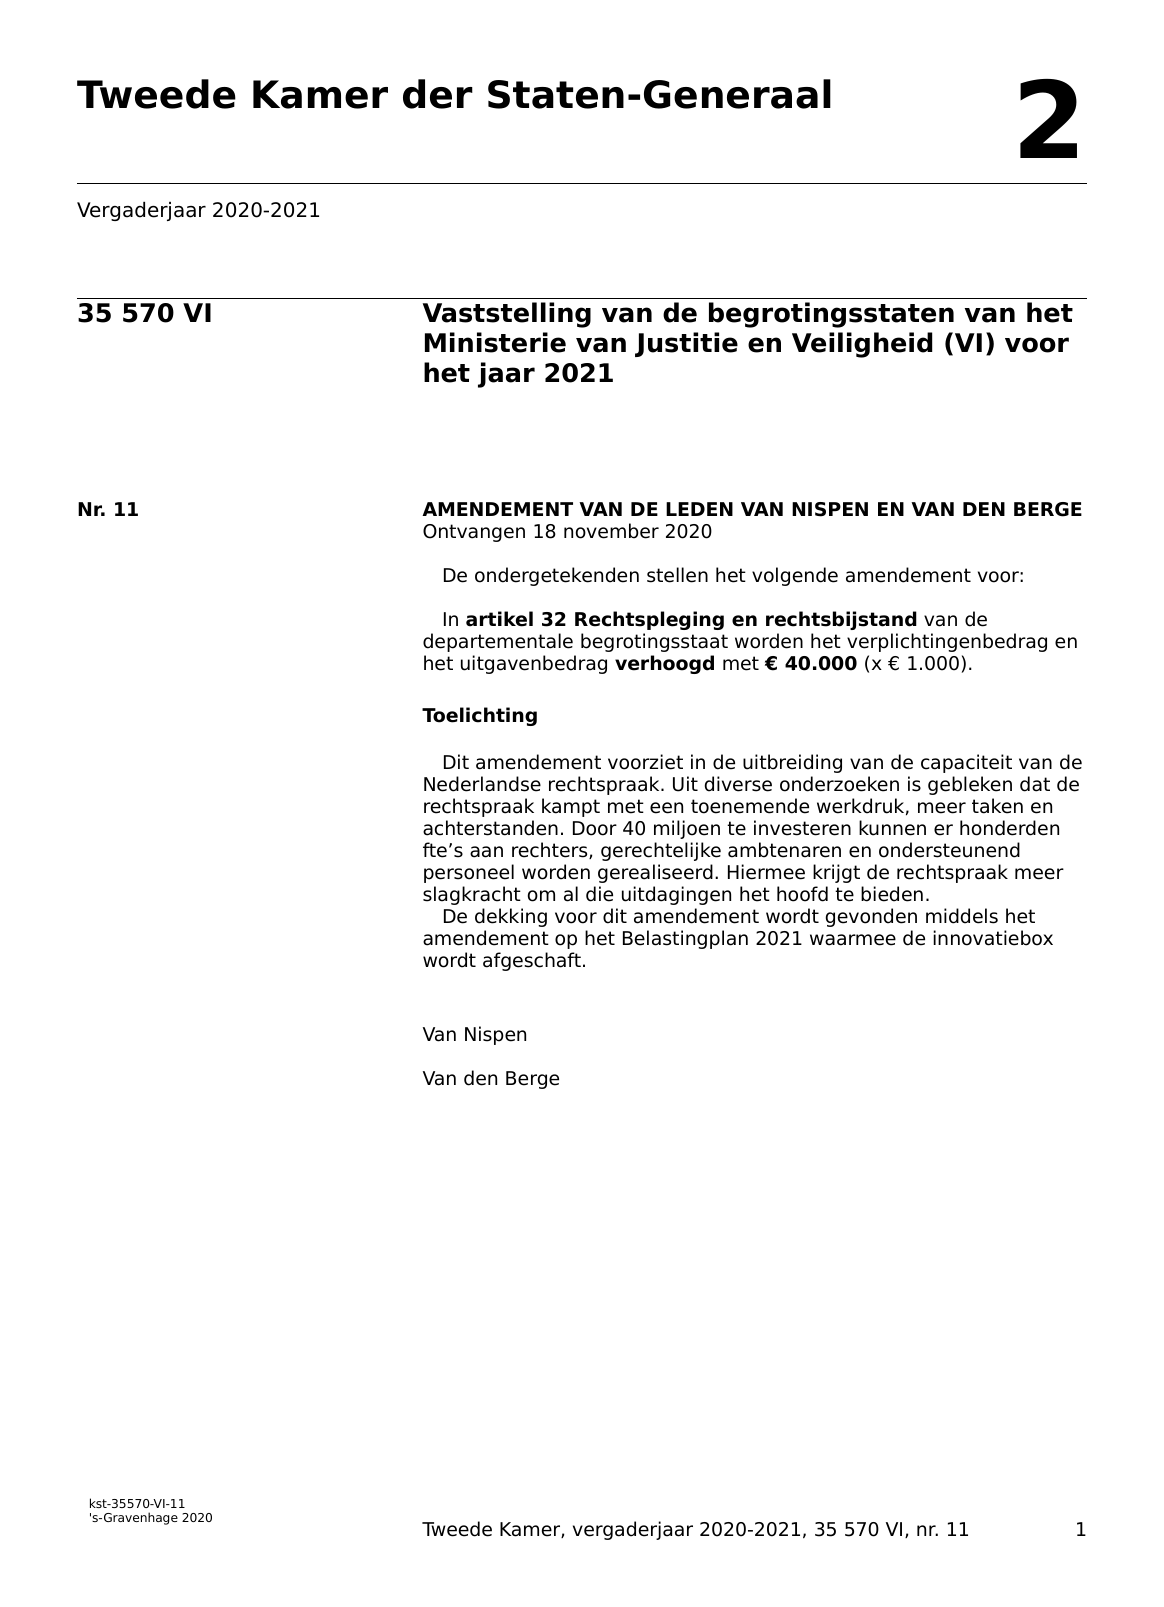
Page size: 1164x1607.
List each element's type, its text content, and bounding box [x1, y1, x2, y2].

table_header 2 [886, 59, 1087, 183]
text 's-Gravenhage 2020 [88, 1511, 323, 1525]
text Ontvangen 18 november 2020 [422, 521, 1087, 543]
subtitle Nr. 11 AMENDEMENT VAN DE LEDEN VAN NISPEN EN VAN DEN BERGE [77, 499, 1087, 521]
table_cell Vergaderjaar 2020-2021 [77, 184, 1087, 298]
text De ondergetekenden stellen het volgende amendement voor: [422, 565, 1087, 587]
subtitle 35 570 VI Vaststelling van de begrotingsstaten van het Ministerie van Justitie en Veiligheid (VI) voor het jaar 2021 [77, 299, 1087, 388]
text Dit amendement voorziet in de uitbreiding van de capaciteit van de Nederlandse rechtspraak. Uit diverse onderzoeken is gebleken dat de rechtspraak kampt met een toenemende werkdruk, meer taken en achterstanden. Door 40 miljoen te investeren kunnen er honderden fte’s aan rechters, gerechtelijke ambtenaren en ondersteunend personeel worden gerealiseerd. Hiermee krijgt de rechtspraak meer slagkracht om al die uitdagingen het hoofd te bieden. [422, 752, 1087, 906]
text In artikel 32 Rechtspleging en rechtsbijstand van de departementale begrotingsstaat worden het verplichtingenbedrag en het uitgavenbedrag verhoogd met € 40.000 (x € 1.000). [422, 609, 1087, 675]
table_header Tweede Kamer der Staten-Generaal [77, 59, 886, 183]
text Van Nispen Van den Berge [422, 1002, 1087, 1090]
text kst-35570-VI-11 [88, 1497, 323, 1511]
text De dekking voor dit amendement wordt gevonden middels het amendement op het Belastingplan 2021 waarmee de innovatiebox wordt afgeschaft. [422, 906, 1087, 972]
subtitle Toelichting [422, 705, 1087, 727]
